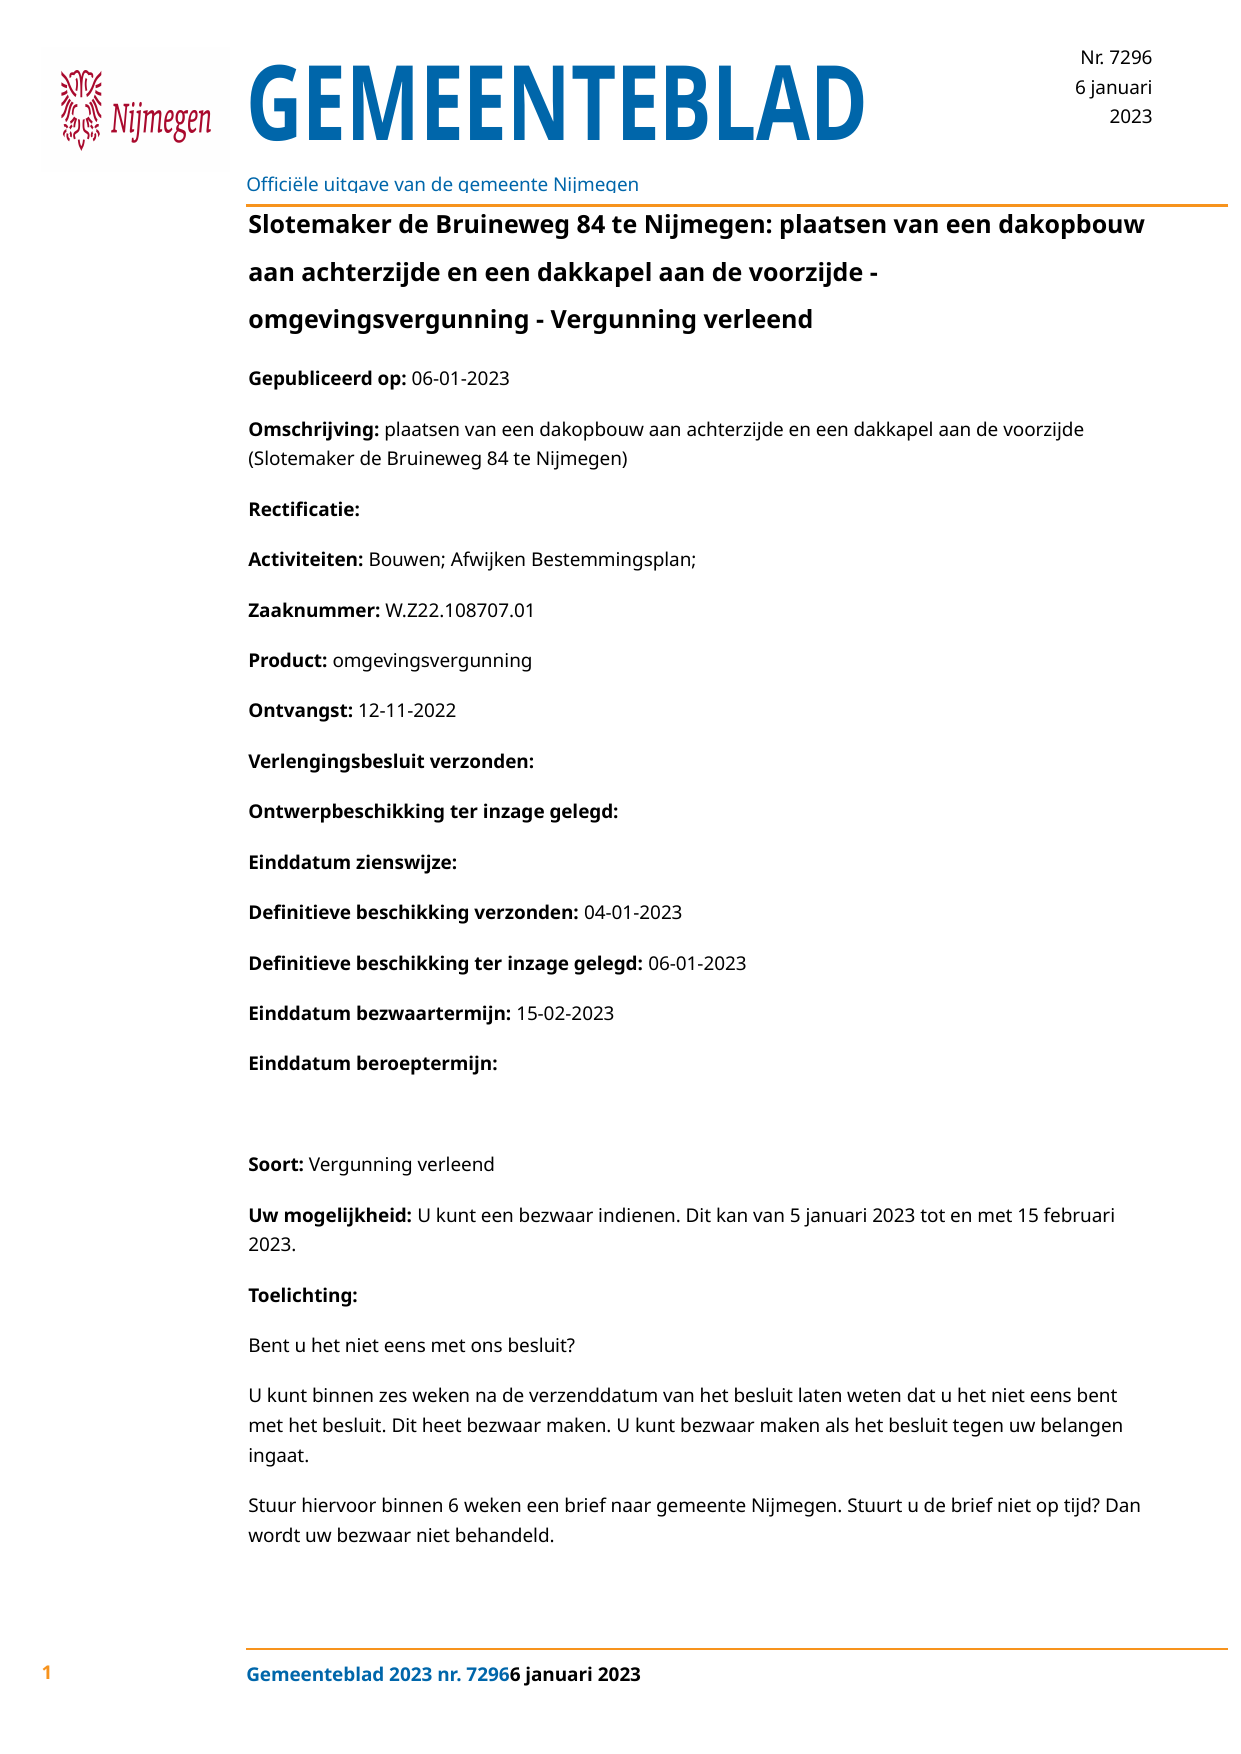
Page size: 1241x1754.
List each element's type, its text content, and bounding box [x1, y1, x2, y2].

text Einddatum beroeptermijn: [248, 1051, 1152, 1076]
text Definitieve beschikking ter inzage gelegd: 06-01-2023 [248, 950, 1152, 975]
text Rectificatie: [248, 496, 1152, 522]
text Product: omgevingsvergunning [248, 647, 1152, 673]
text Gepubliceerd op: 06-01-2023 [248, 366, 1152, 391]
text Stuur hiervoor binnen 6 weken een brief naar gemeente Nijmegen. Stuurt u de brief niet op tijd? Dan wordt uw bezwaar niet behandeld. [248, 1492, 1152, 1547]
text Soort: Vergunning verleend [248, 1151, 1152, 1177]
text Zaaknummer: W.Z22.108707.01 [248, 597, 1152, 622]
text Activiteiten: Bouwen; Afwijken Bestemmingsplan; [248, 546, 1152, 572]
text Toelichting: [248, 1282, 1152, 1307]
text Bent u het niet eens met ons besluit? [248, 1332, 1152, 1358]
picture [41, 47, 231, 172]
text Uw mogelijkheid: U kunt een bezwaar indienen. Dit kan van 5 januari 2023 tot en met 15 februari 2023. [248, 1202, 1152, 1257]
text Einddatum zienswijze: [248, 849, 1152, 874]
text Definitieve beschikking verzonden: 04-01-2023 [248, 899, 1152, 925]
text Ontvangst: 12-11-2022 [248, 698, 1152, 723]
text Verlengingsbesluit verzonden: [248, 748, 1152, 774]
text Ontwerpbeschikking ter inzage gelegd: [248, 798, 1152, 824]
text Einddatum bezwaartermijn: 15-02-2023 [248, 1000, 1152, 1026]
text Omschrijving: plaatsen van een dakopbouw aan achterzijde en een dakkapel aan de voorzijde (Slotemaker de Bruineweg 84 te Nijmegen) [248, 416, 1152, 471]
text U kunt binnen zes weken na de verzenddatum van het besluit laten weten dat u het niet eens bent met het besluit. Dit heet bezwaar maken. U kunt bezwaar maken als het besluit tegen uw belangen ingaat. [248, 1383, 1152, 1467]
text Slotemaker de Bruineweg 84 te Nijmegen: plaatsen van een dakopbouw aan achterzijde en een dakkapel aan de voorzijde - omgevingsvergunning - Vergunning verleend [248, 207, 1152, 336]
